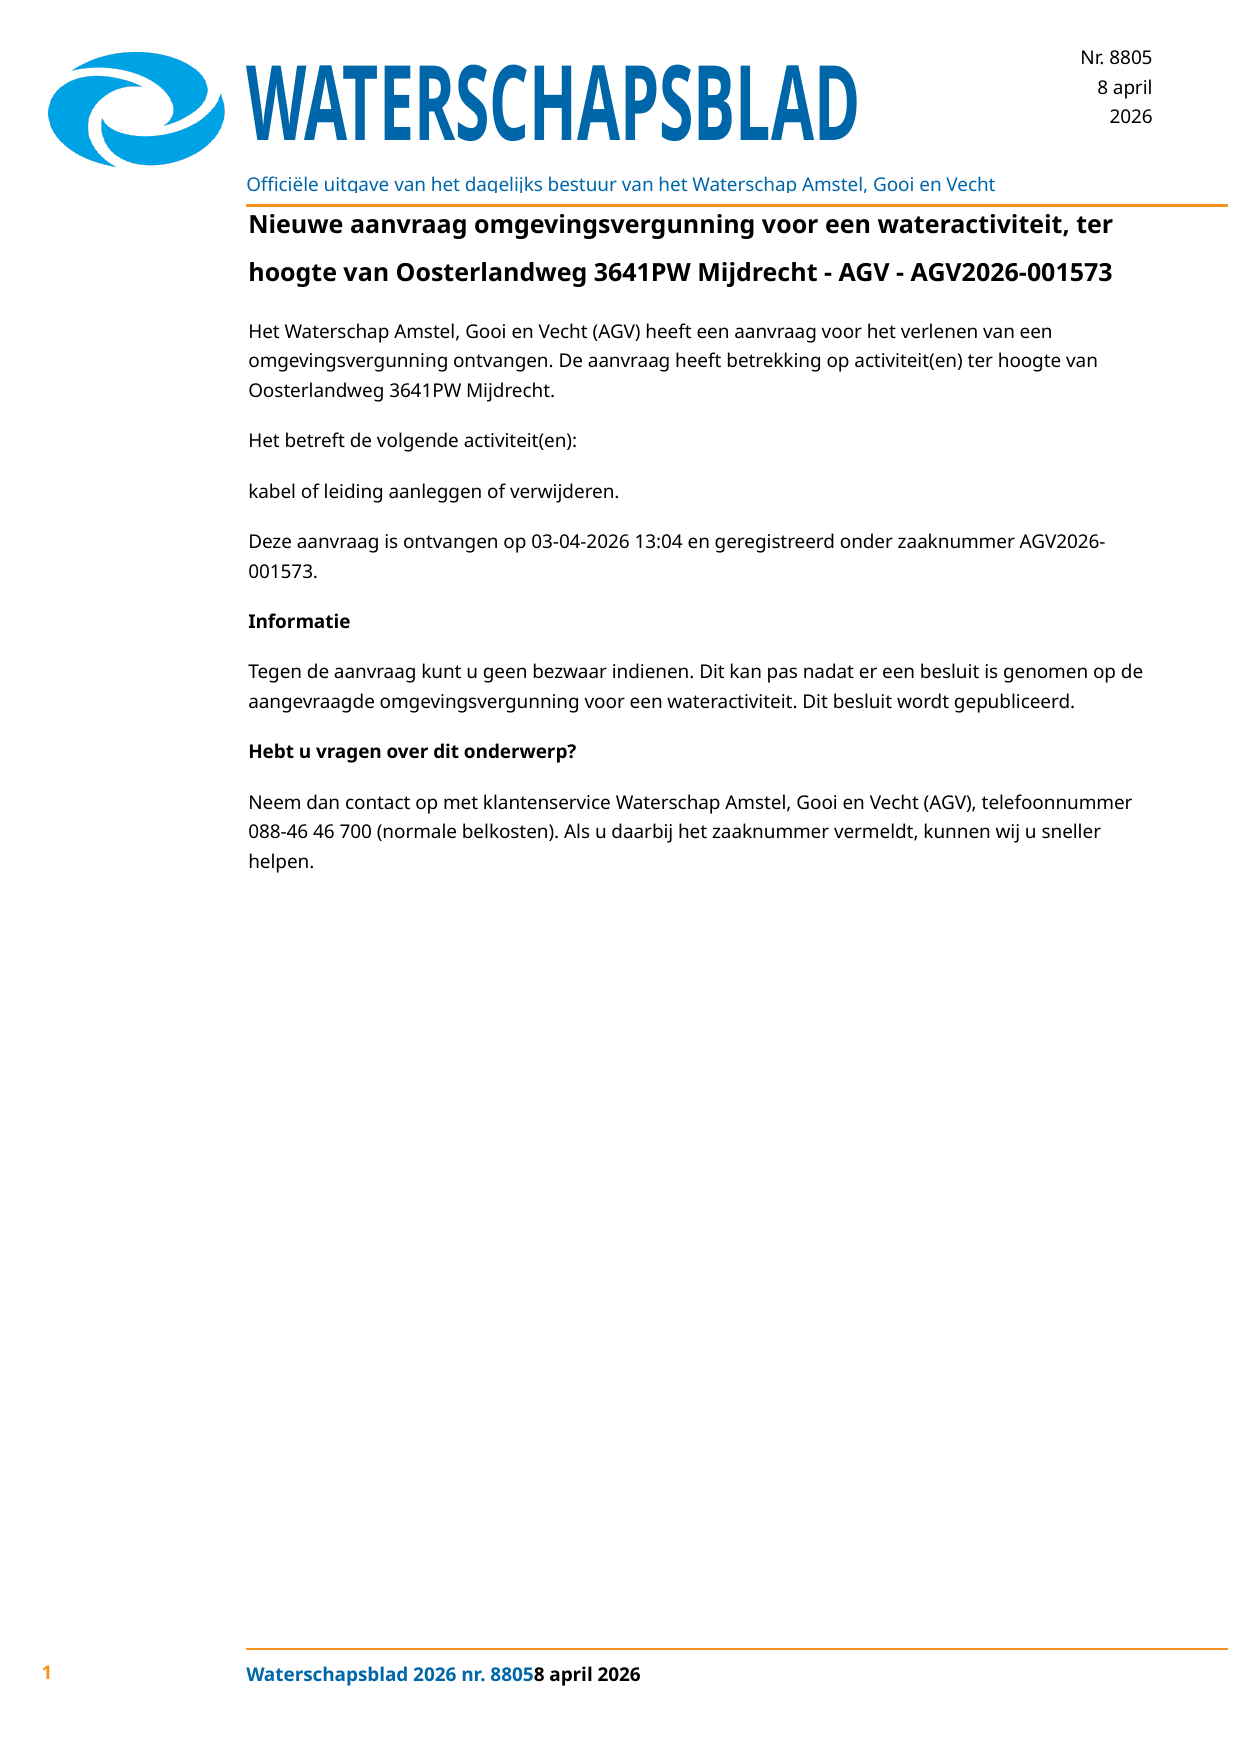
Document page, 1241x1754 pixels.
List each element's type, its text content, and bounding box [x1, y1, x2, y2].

text Deze aanvraag is ontvangen op 03-04-2026 13:04 en geregistreerd onder zaaknummer AGV2026-001573. [248, 528, 1152, 584]
text Het Waterschap Amstel, Gooi en Vecht (AGV) heeft een aanvraag voor het verlenen van een omgevingsvergunning ontvangen. De aanvraag heeft betrekking op activiteit(en) ter hoogte van Oosterlandweg 3641PW Mijdrecht. [248, 318, 1152, 403]
picture [41, 47, 231, 172]
text Hebt u vragen over dit onderwerp? [248, 739, 1152, 764]
text Informatie [248, 608, 1152, 634]
text Nieuwe aanvraag omgevingsvergunning voor een wateractiviteit, ter hoogte van Oosterlandweg 3641PW Mijdrecht - AGV - AGV2026-001573 [248, 207, 1152, 288]
text Tegen de aanvraag kunt u geen bezwaar indienen. Dit kan pas nadat er een besluit is genomen op de aangevraagde omgevingsvergunning voor een wateractiviteit. Dit besluit wordt gepubliceerd. [248, 659, 1152, 714]
text kabel of leiding aanleggen of verwijderen. [248, 478, 1152, 504]
text Het betreft de volgende activiteit(en): [248, 427, 1152, 453]
text Neem dan contact op met klantenservice Waterschap Amstel, Gooi en Vecht (AGV), telefoonnummer 088-46 46 700 (normale belkosten). Als u daarbij het zaaknummer vermeldt, kunnen wij u sneller helpen. [248, 789, 1152, 874]
